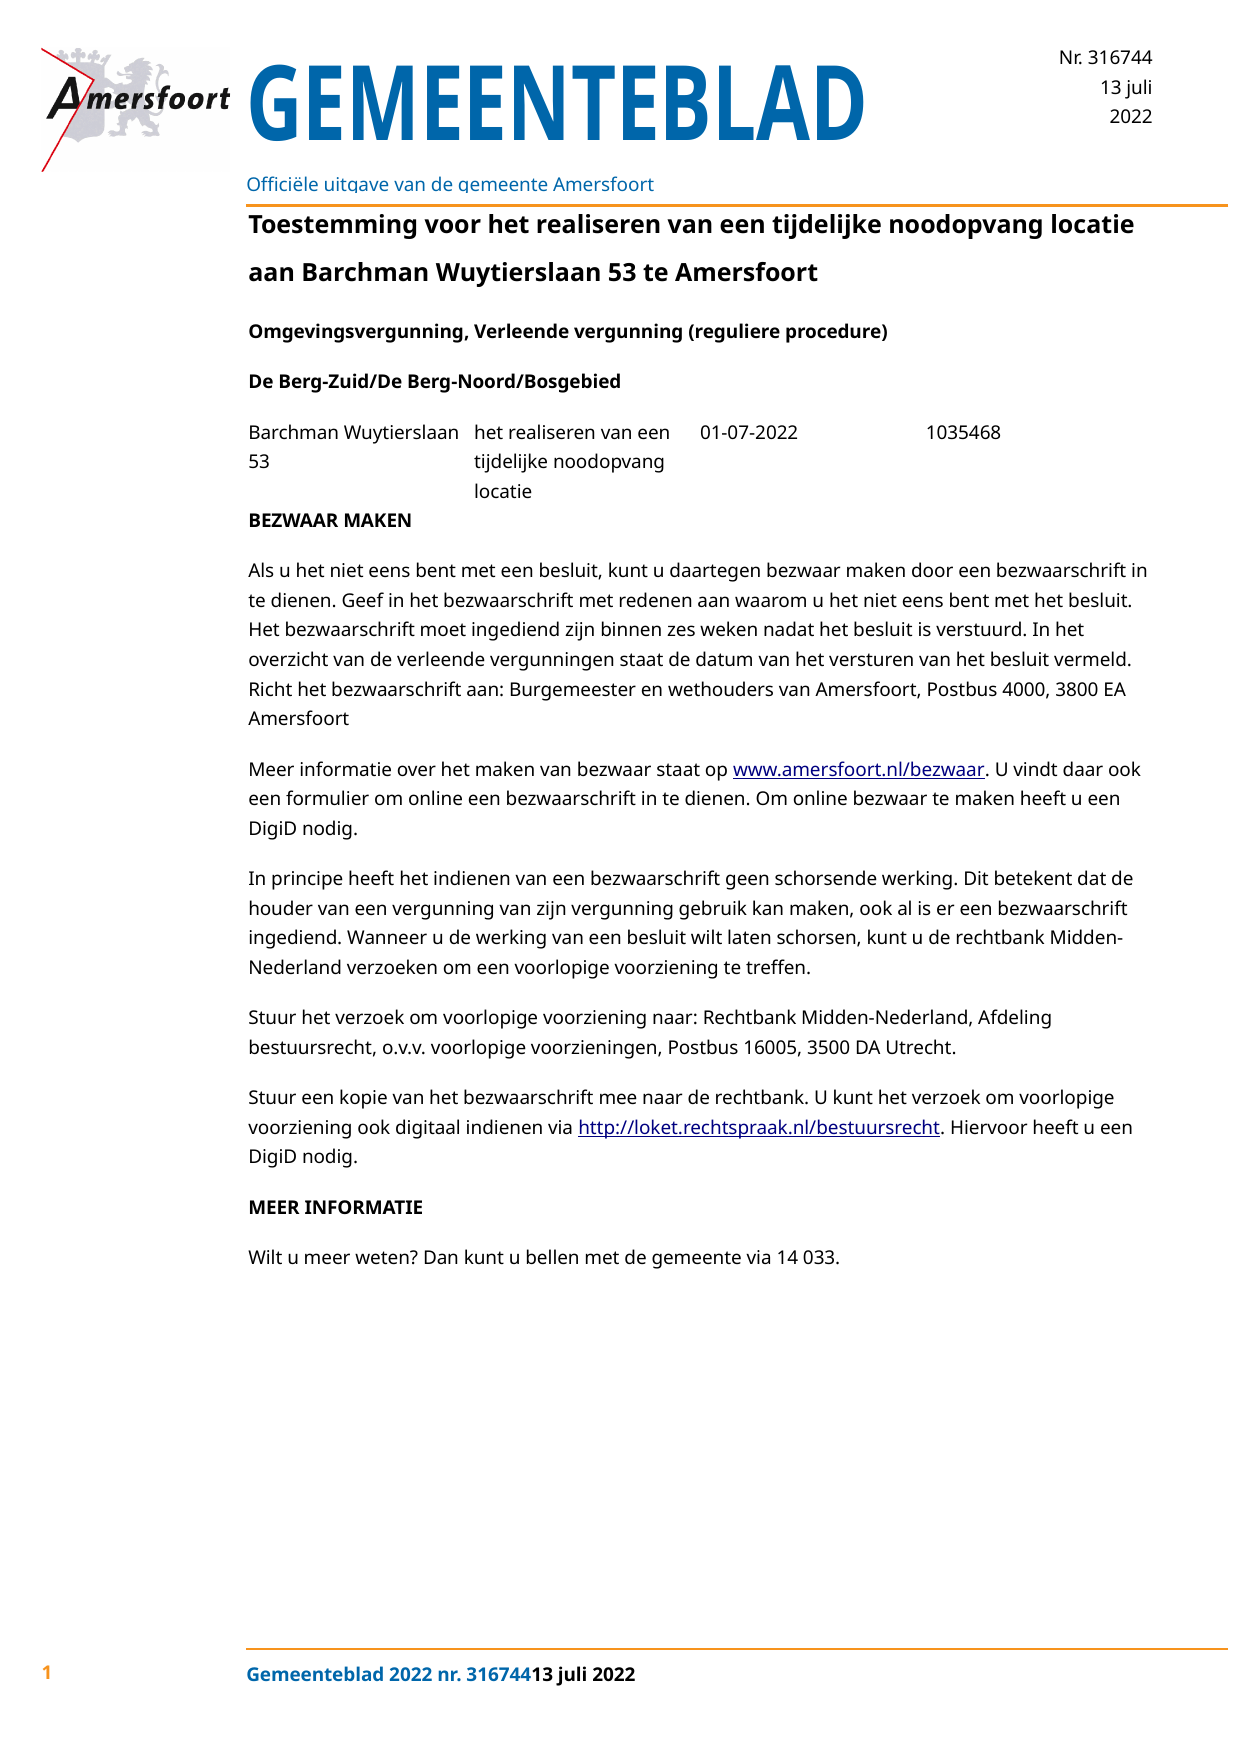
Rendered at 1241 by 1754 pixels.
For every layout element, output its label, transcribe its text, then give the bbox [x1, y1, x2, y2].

text Omgevingsvergunning, Verleende vergunning (reguliere procedure) [248, 318, 1152, 344]
text Als u het niet eens bent met een besluit, kunt u daartegen bezwaar maken door een bezwaarschrift in te dienen. Geef in het bezwaarschrift met redenen aan waarom u het niet eens bent met het besluit. Het bezwaarschrift moet ingediend zijn binnen zes weken nadat het besluit is verstuurd. In het overzicht van de verleende vergunningen staat de datum van het versturen van het besluit vermeld. Richt het bezwaarschrift aan: Burgemeester en wethouders van Amersfoort, Postbus 4000, 3800 EA Amersfoort [248, 557, 1152, 731]
text Meer informatie over het maken van bezwaar staat op www.amersfoort.nl/bezwaar. U vindt daar ook een formulier om online een bezwaarschrift in te dienen. Om online bezwaar te maken heeft u een DigiD nodig. [248, 756, 1152, 841]
text De Berg-Zuid/De Berg-Noord/Bosgebied [248, 368, 1152, 394]
picture [41, 47, 231, 172]
table_header 1035468 [926, 419, 1152, 504]
table_header het realiseren van een tijdelijke noodopvang locatie [474, 419, 700, 504]
table_header 01-07-2022 [700, 419, 926, 504]
text In principe heeft het indienen van een bezwaarschrift geen schorsende werking. Dit betekent dat de houder van een vergunning van zijn vergunning gebruik kan maken, ook al is er een bezwaarschrift ingediend. Wanneer u de werking van een besluit wilt laten schorsen, kunt u de rechtbank Midden-Nederland verzoeken om een voorlopige voorziening te treffen. [248, 865, 1152, 980]
table_header Barchman Wuytierslaan 53 [248, 419, 474, 504]
text MEER INFORMATIE [248, 1194, 1152, 1220]
text Wilt u meer weten? Dan kunt u bellen met de gemeente via 14 033. [248, 1244, 1152, 1270]
text Stuur het verzoek om voorlopige voorziening naar: Rechtbank Midden-Nederland, Afdeling bestuursrecht, o.v.v. voorlopige voorzieningen, Postbus 16005, 3500 DA Utrecht. [248, 1004, 1152, 1060]
text BEZWAAR MAKEN [248, 507, 1152, 533]
text Stuur een kopie van het bezwaarschrift mee naar de rechtbank. U kunt het verzoek om voorlopige voorziening ook digitaal indienen via http://loket.rechtspraak.nl/bestuursrecht. Hiervoor heeft u een DigiD nodig. [248, 1084, 1152, 1169]
text Toestemming voor het realiseren van een tijdelijke noodopvang locatie aan Barchman Wuytierslaan 53 te Amersfoort [248, 207, 1152, 288]
